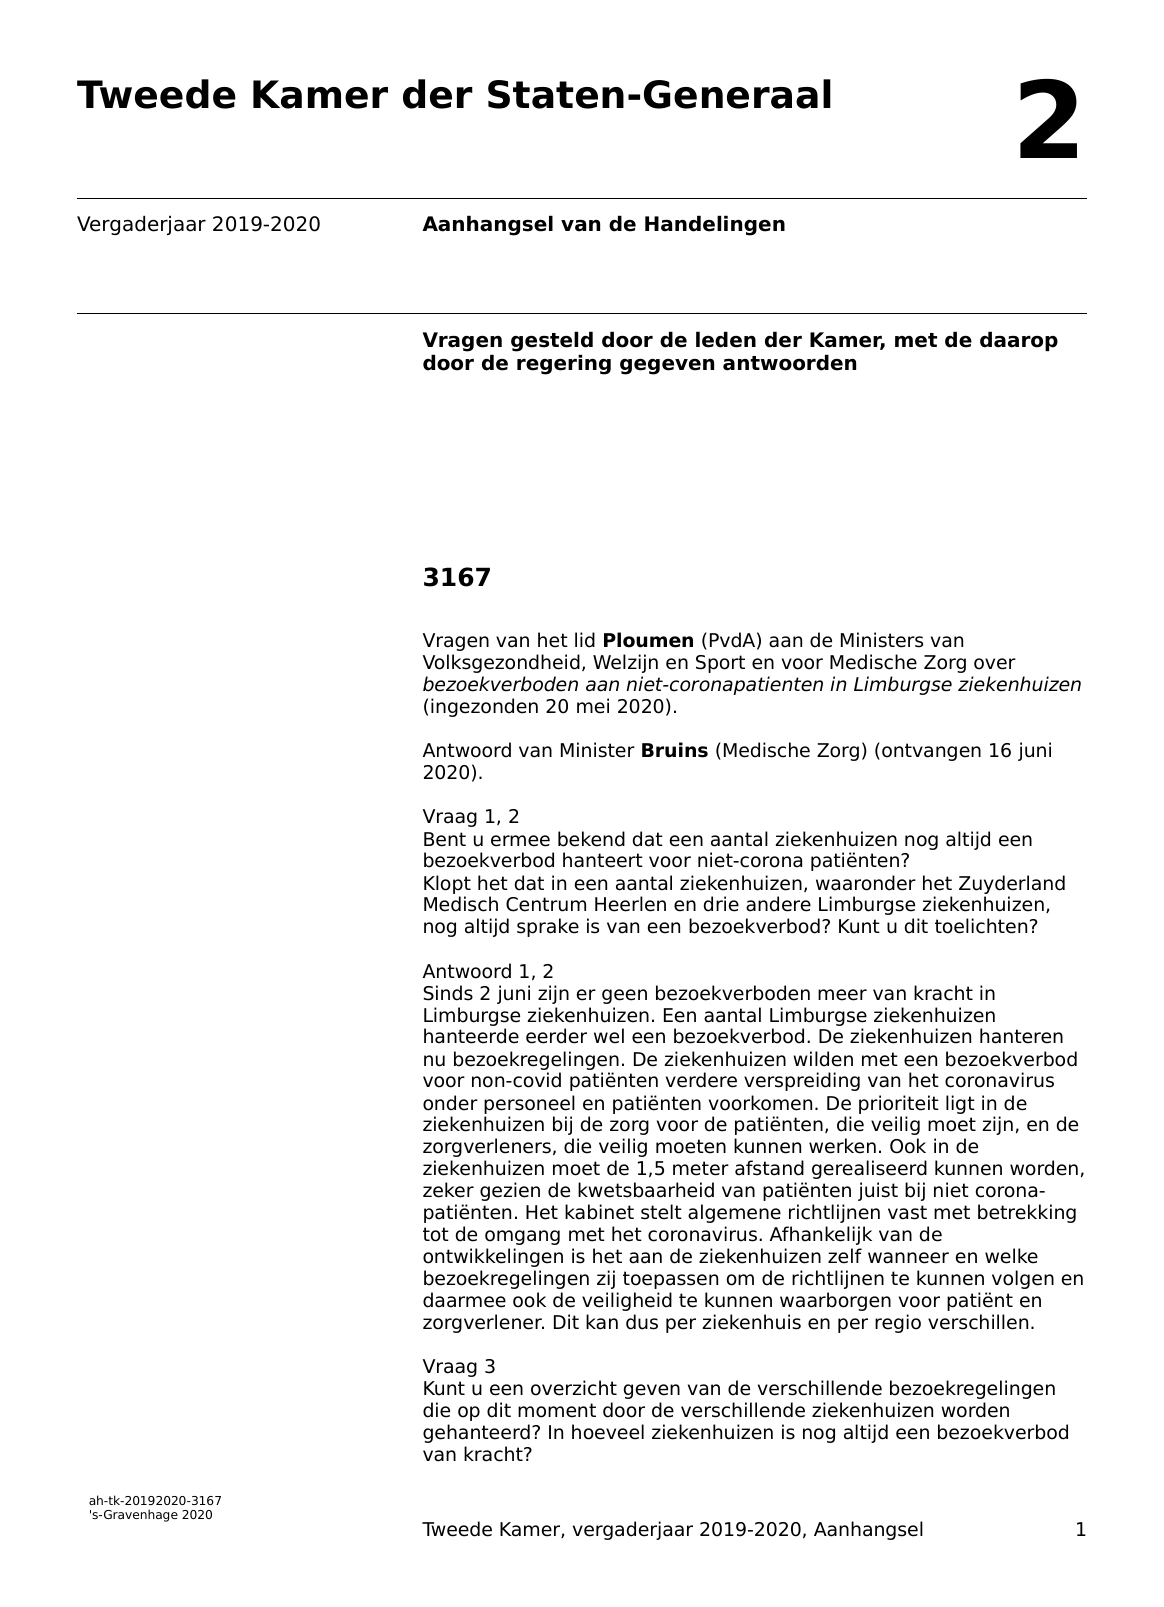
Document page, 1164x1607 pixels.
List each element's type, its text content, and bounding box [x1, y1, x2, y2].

table_cell [77, 314, 422, 375]
table_cell Vragen gesteld door de leden der Kamer, met de daarop door de regering gegeven antwoorden [422, 314, 1087, 375]
text Vraag 3 [422, 1356, 1087, 1378]
table_header Tweede Kamer der Staten-Generaal [77, 59, 886, 198]
text Kunt u een overzicht geven van de verschillende bezoekregelingen die op dit moment door de verschillende ziekenhuizen worden gehanteerd? In hoeveel ziekenhuizen is nog altijd een bezoekverbod van kracht? [422, 1378, 1087, 1466]
text Klopt het dat in een aantal ziekenhuizen, waaronder het Zuyderland Medisch Centrum Heerlen en drie andere Limburgse ziekenhuizen, nog altijd sprake is van een bezoekverbod? Kunt u dit toelichten? [422, 872, 1087, 938]
text Sinds 2 juni zijn er geen bezoekverboden meer van kracht in Limburgse ziekenhuizen. Een aantal Limburgse ziekenhuizen hanteerde eerder wel een bezoekverbod. De ziekenhuizen hanteren nu bezoekregelingen. De ziekenhuizen wilden met een bezoekverbod voor non-covid patiënten verdere verspreiding van het coronavirus onder personeel en patiënten voorkomen. De prioriteit ligt in de ziekenhuizen bij de zorg voor de patiënten, die veilig moet zijn, en de zorgverleners, die veilig moeten kunnen werken. Ook in de ziekenhuizen moet de 1,5 meter afstand gerealiseerd kunnen worden, zeker gezien de kwetsbaarheid van patiënten juist bij niet corona-patiënten. Het kabinet stelt algemene richtlijnen vast met betrekking tot de omgang met het coronavirus. Afhankelijk van de ontwikkelingen is het aan de ziekenhuizen zelf wanneer en welke bezoekregelingen zij toepassen om de richtlijnen te kunnen volgen en daarmee ook de veiligheid te kunnen waarborgen voor patiënt en zorgverlener. Dit kan dus per ziekenhuis en per regio verschillen. [422, 982, 1087, 1334]
text 3167 [422, 563, 1087, 592]
text 's-Gravenhage 2020 [88, 1508, 323, 1522]
text ah-tk-20192020-3167 [88, 1494, 323, 1508]
text Vraag 1, 2 [422, 806, 1087, 828]
text Vragen van het lid Ploumen (PvdA) aan de Ministers van Volksgezondheid, Welzijn en Sport en voor Medische Zorg over bezoekverboden aan niet-coronapatienten in Limburgse ziekenhuizen (ingezonden 20 mei 2020). [422, 630, 1087, 718]
table_header 2 [886, 59, 1087, 198]
table_cell Aanhangsel van de Handelingen [422, 199, 1087, 313]
text Antwoord van Minister Bruins (Medische Zorg) (ontvangen 16 juni 2020). [422, 740, 1087, 784]
text Bent u ermee bekend dat een aantal ziekenhuizen nog altijd een bezoekverbod hanteert voor niet-corona patiënten? [422, 828, 1087, 872]
text Antwoord 1, 2 [422, 961, 1087, 982]
table_cell Vergaderjaar 2019-2020 [77, 199, 422, 313]
